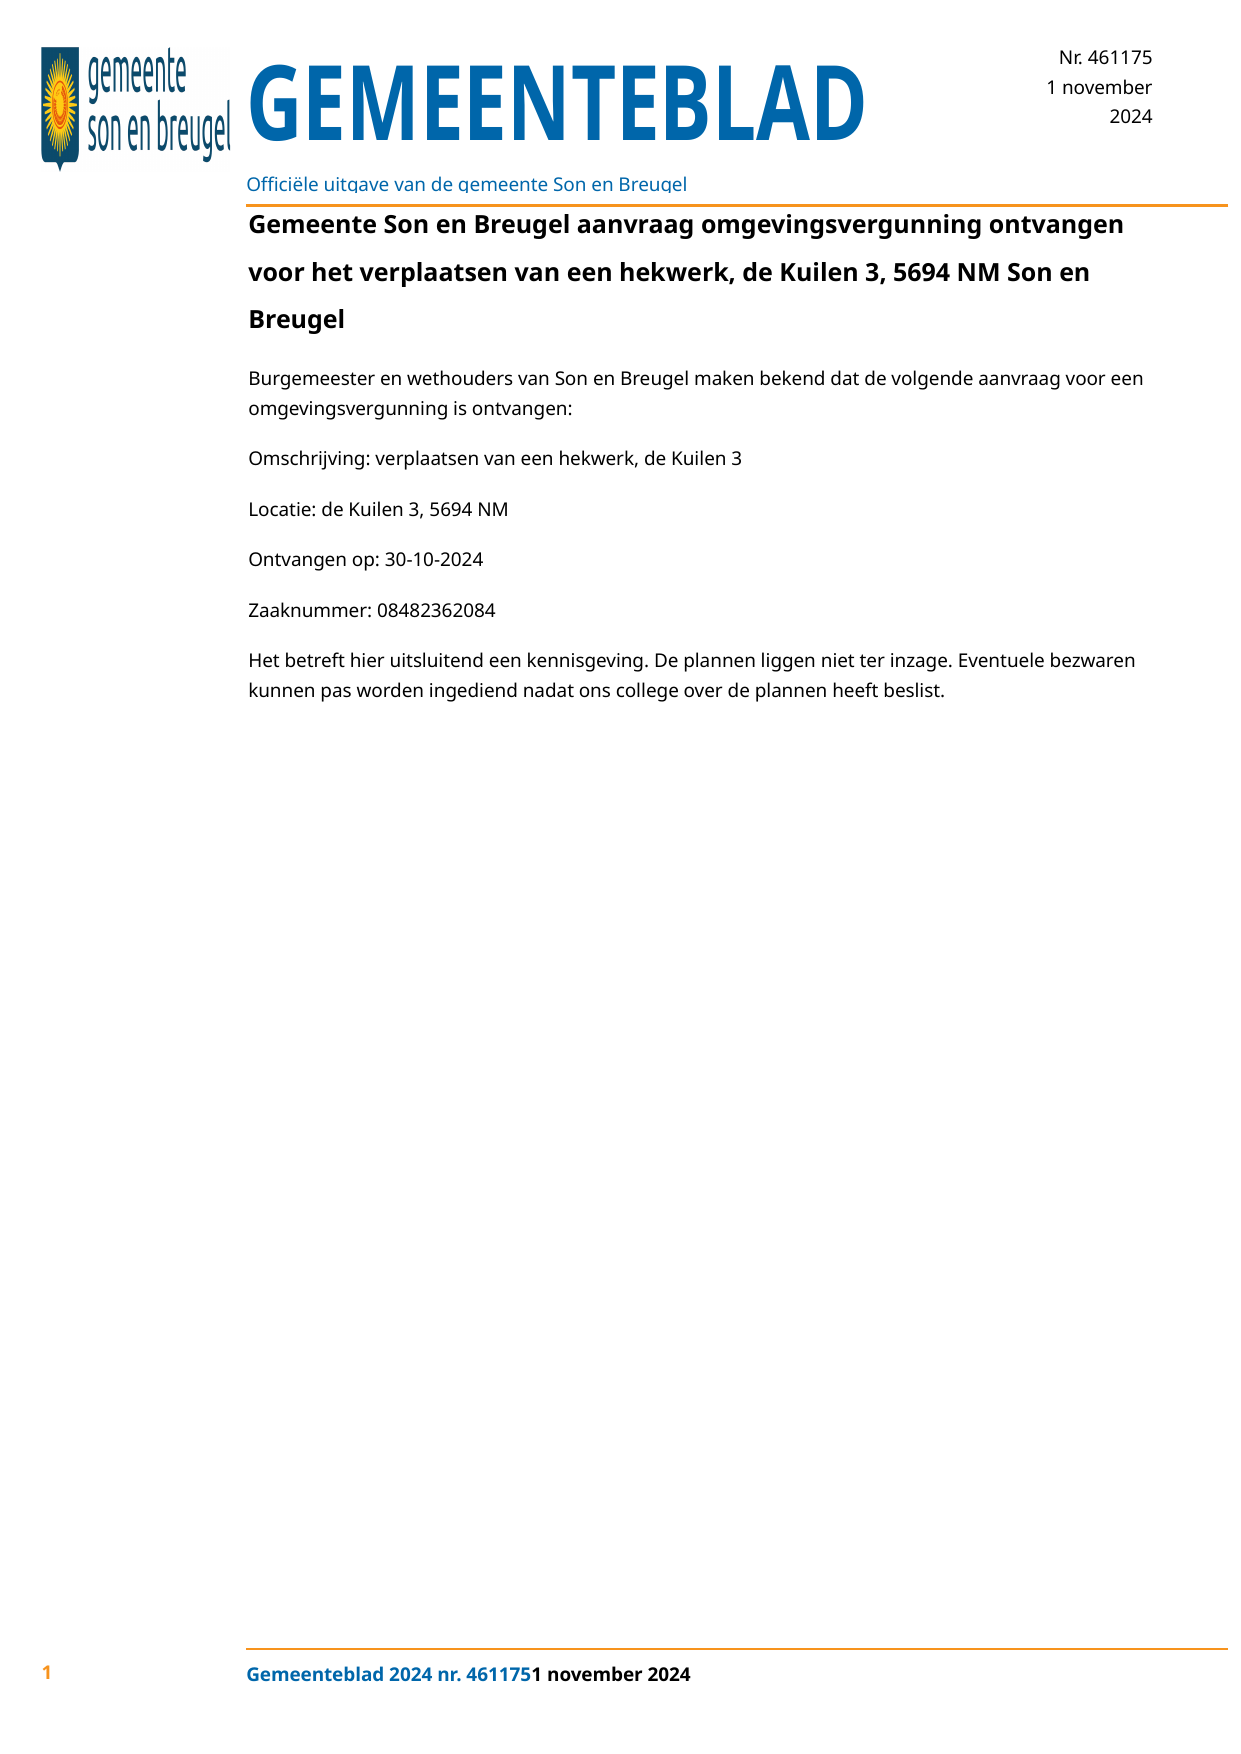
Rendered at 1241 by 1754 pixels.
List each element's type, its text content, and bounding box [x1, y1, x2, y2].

text Burgemeester en wethouders van Son en Breugel maken bekend dat de volgende aanvraag voor een omgevingsvergunning is ontvangen: [248, 366, 1152, 421]
text Ontvangen op: 30-10-2024 [248, 546, 1152, 572]
picture [41, 47, 231, 172]
text Omschrijving: verplaatsen van een hekwerk, de Kuilen 3 [248, 446, 1152, 471]
text Zaaknummer: 08482362084 [248, 597, 1152, 622]
text Het betreft hier uitsluitend een kennisgeving. De plannen liggen niet ter inzage. Eventuele bezwaren kunnen pas worden ingediend nadat ons college over de plannen heeft beslist. [248, 647, 1152, 702]
text Gemeente Son en Breugel aanvraag omgevingsvergunning ontvangen voor het verplaatsen van een hekwerk, de Kuilen 3, 5694 NM Son en Breugel [248, 207, 1152, 336]
text Locatie: de Kuilen 3, 5694 NM [248, 496, 1152, 522]
